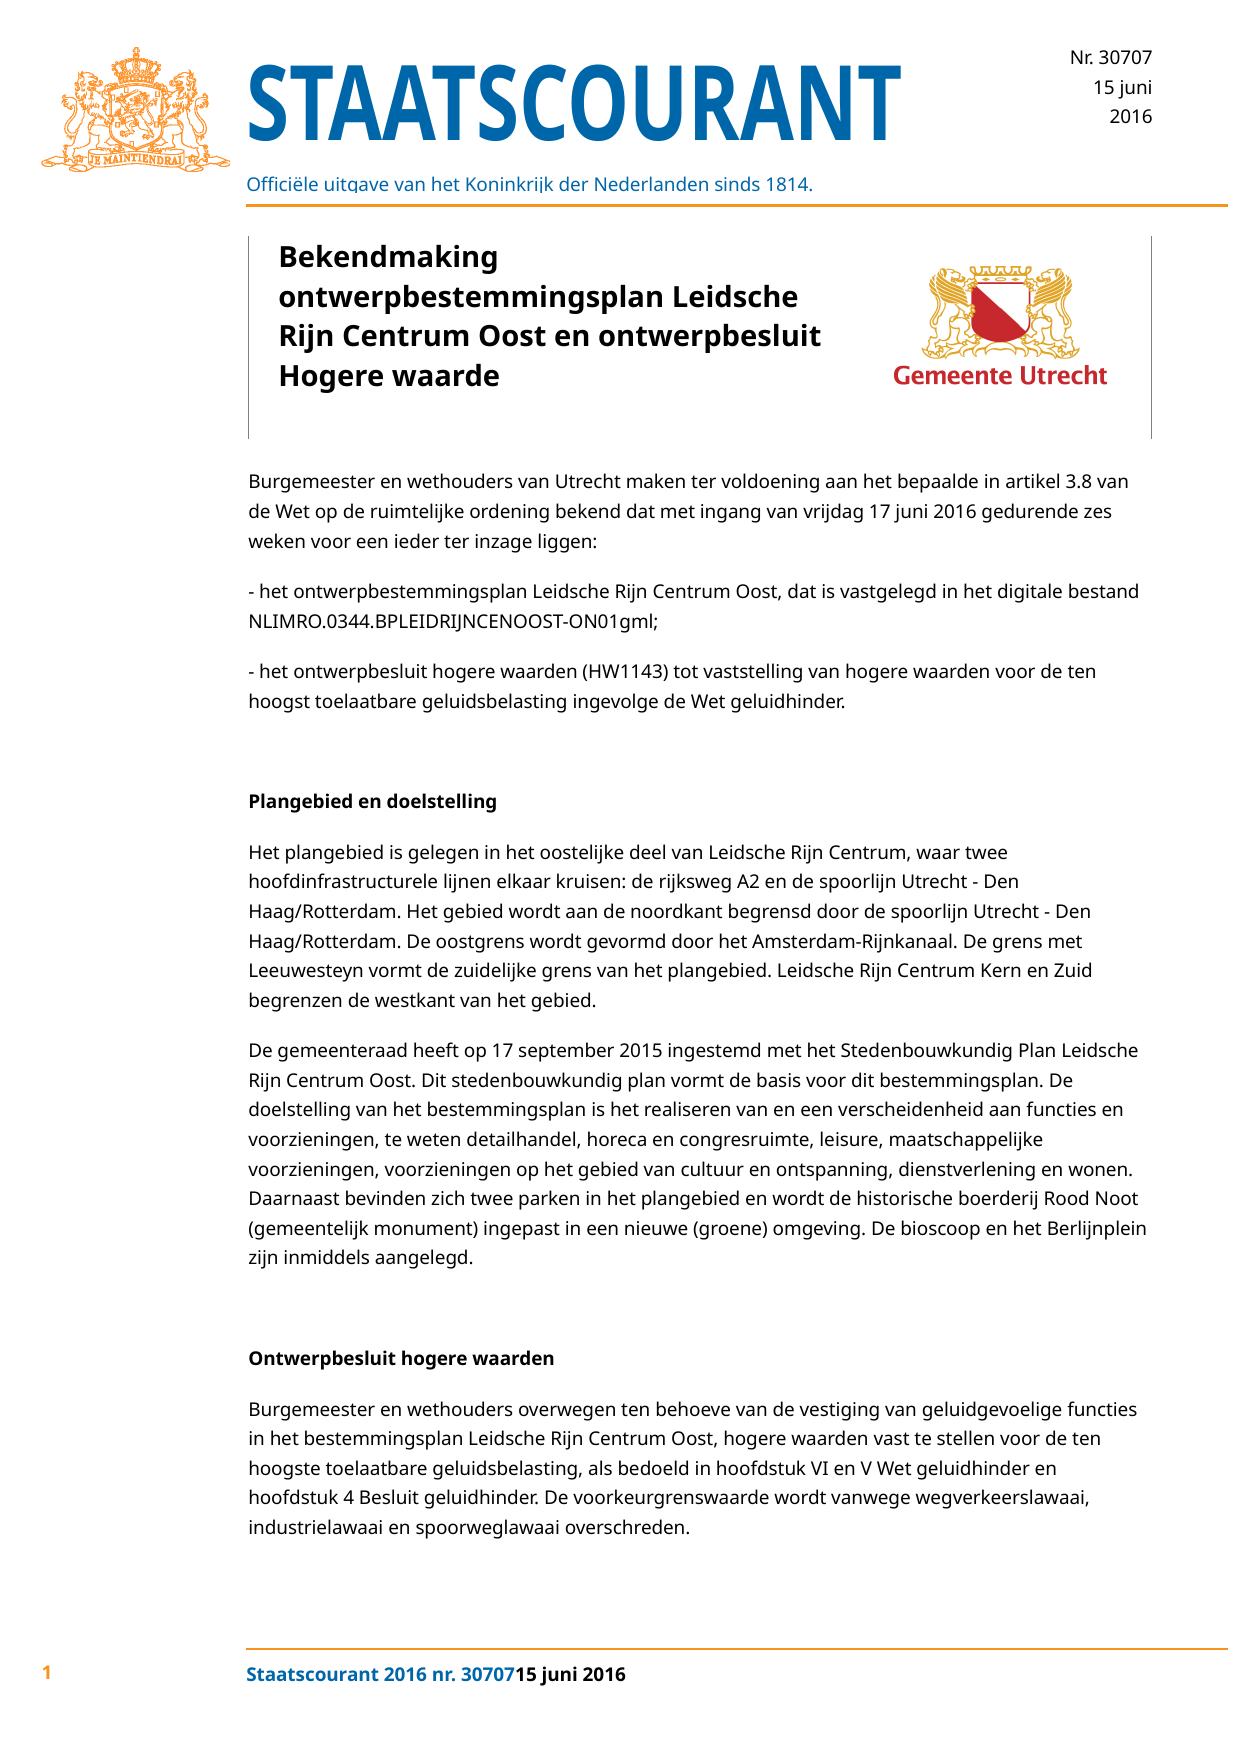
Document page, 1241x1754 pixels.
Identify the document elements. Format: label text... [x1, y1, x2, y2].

text Burgemeester en wethouders van Utrecht maken ter voldoening aan het bepaalde in artikel 3.8 van de Wet op de ruimtelijke ordening bekend dat met ingang van vrijdag 17 juni 2016 gedurende zes weken voor een ieder ter inzage liggen: [248, 469, 1152, 553]
text - het ontwerpbesluit hogere waarden (HW1143) tot vaststelling van hogere waarden voor de ten hoogst toelaatbare geluidsbelasting ingevolge de Wet geluidhinder. [248, 658, 1152, 713]
table_header [850, 414, 1151, 439]
text Burgemeester en wethouders overwegen ten behoeve van de vestiging van geluidgevoelige functies in het bestemmingsplan Leidsche Rijn Centrum Oost, hogere waarden vast te stellen voor de ten hoogste toelaatbare geluidsbelasting, als bedoeld in hoofdstuk VI en V Wet geluidhinder en hoofdstuk 4 Besluit geluidhinder. De voorkeurgrenswaarde wordt vanwege wegverkeerslawaai, industrielawaai en spoorweglawaai overschreden. [248, 1396, 1152, 1540]
text - het ontwerpbestemmingsplan Leidsche Rijn Centrum Oost, dat is vastgelegd in het digitale bestand NLIMRO.0344.BPLEIDRIJNCENOOST-ON01gml; [248, 578, 1152, 633]
text Ontwerpbesluit hogere waarden [248, 1345, 1152, 1371]
picture [41, 47, 231, 172]
text Het plangebied is gelegen in het oostelijke deel van Leidsche Rijn Centrum, waar twee hoofdinfrastructurele lijnen elkaar kruisen: de rijksweg A2 en de spoorlijn Utrecht - Den Haag/Rotterdam. Het gebied wordt aan de noordkant begrensd door de spoorlijn Utrecht - Den Haag/Rotterdam. De oostgrens wordt gevormd door het Amsterdam-Rijnkanaal. De grens met Leeuwesteyn vormt de zuidelijke grens van het plangebied. Leidsche Rijn Centrum Kern en Zuid begrenzen de westkant van het gebied. [248, 839, 1152, 1013]
table_header [1119, 236, 1151, 413]
text Plangebied en doelstelling [248, 789, 1152, 814]
picture [882, 236, 1119, 414]
text De gemeenteraad heeft op 17 september 2015 ingestemd met het Stedenbouwkundig Plan Leidsche Rijn Centrum Oost. Dit stedenbouwkundig plan vormt de basis voor dit bestemmingsplan. De doelstelling van het bestemmingsplan is het realiseren van en een verscheidenheid aan functies en voorzieningen, te weten detailhandel, horeca en congresruimte, leisure, maatschappelijke voorzieningen, voorzieningen op het gebied van cultuur en ontspanning, dienstverlening en wonen. Daarnaast bevinden zich twee parken in het plangebied en wordt de historische boerderij Rood Noot (gemeentelijk monument) ingepast in een nieuwe (groene) omgeving. De bioscoop en het Berlijnplein zijn inmiddels aangelegd. [248, 1037, 1152, 1270]
table_header Bekendmaking ontwerpbestemmingsplan Leidsche Rijn Centrum Oost en ontwerpbesluit Hogere waarde [249, 236, 850, 439]
table_header [850, 236, 882, 413]
